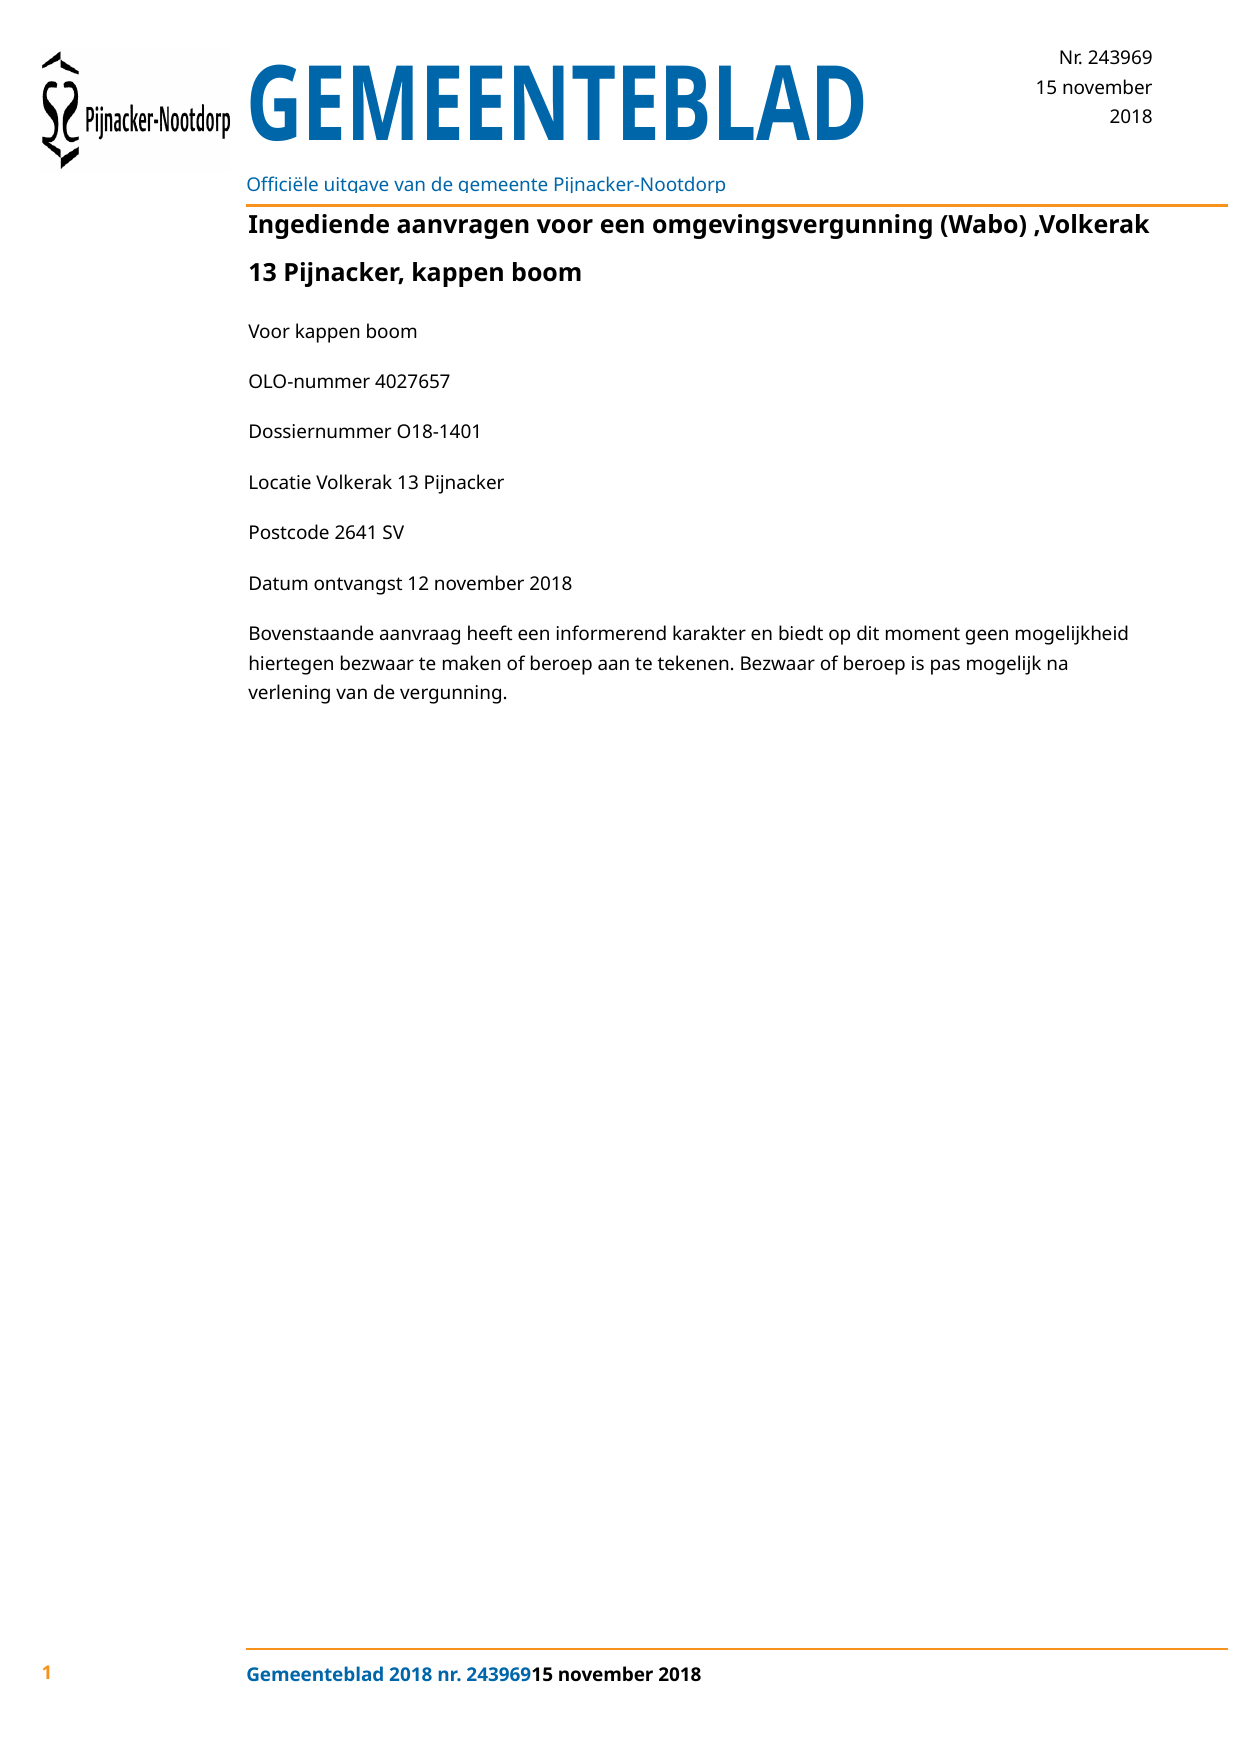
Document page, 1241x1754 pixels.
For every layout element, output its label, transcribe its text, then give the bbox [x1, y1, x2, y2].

text OLO-nummer 4027657 [248, 368, 1152, 394]
text Postcode 2641 SV [248, 519, 1152, 545]
picture [41, 47, 231, 172]
text Locatie Volkerak 13 Pijnacker [248, 469, 1152, 495]
text Voor kappen boom [248, 318, 1152, 344]
text Datum ontvangst 12 november 2018 [248, 570, 1152, 596]
text Dossiernummer O18-1401 [248, 419, 1152, 444]
text Bovenstaande aanvraag heeft een informerend karakter en biedt op dit moment geen mogelijkheid hiertegen bezwaar te maken of beroep aan te tekenen. Bezwaar of beroep is pas mogelijk na verlening van de vergunning. [248, 620, 1152, 705]
text Ingediende aanvragen voor een omgevingsvergunning (Wabo) ,Volkerak 13 Pijnacker, kappen boom [248, 207, 1152, 288]
